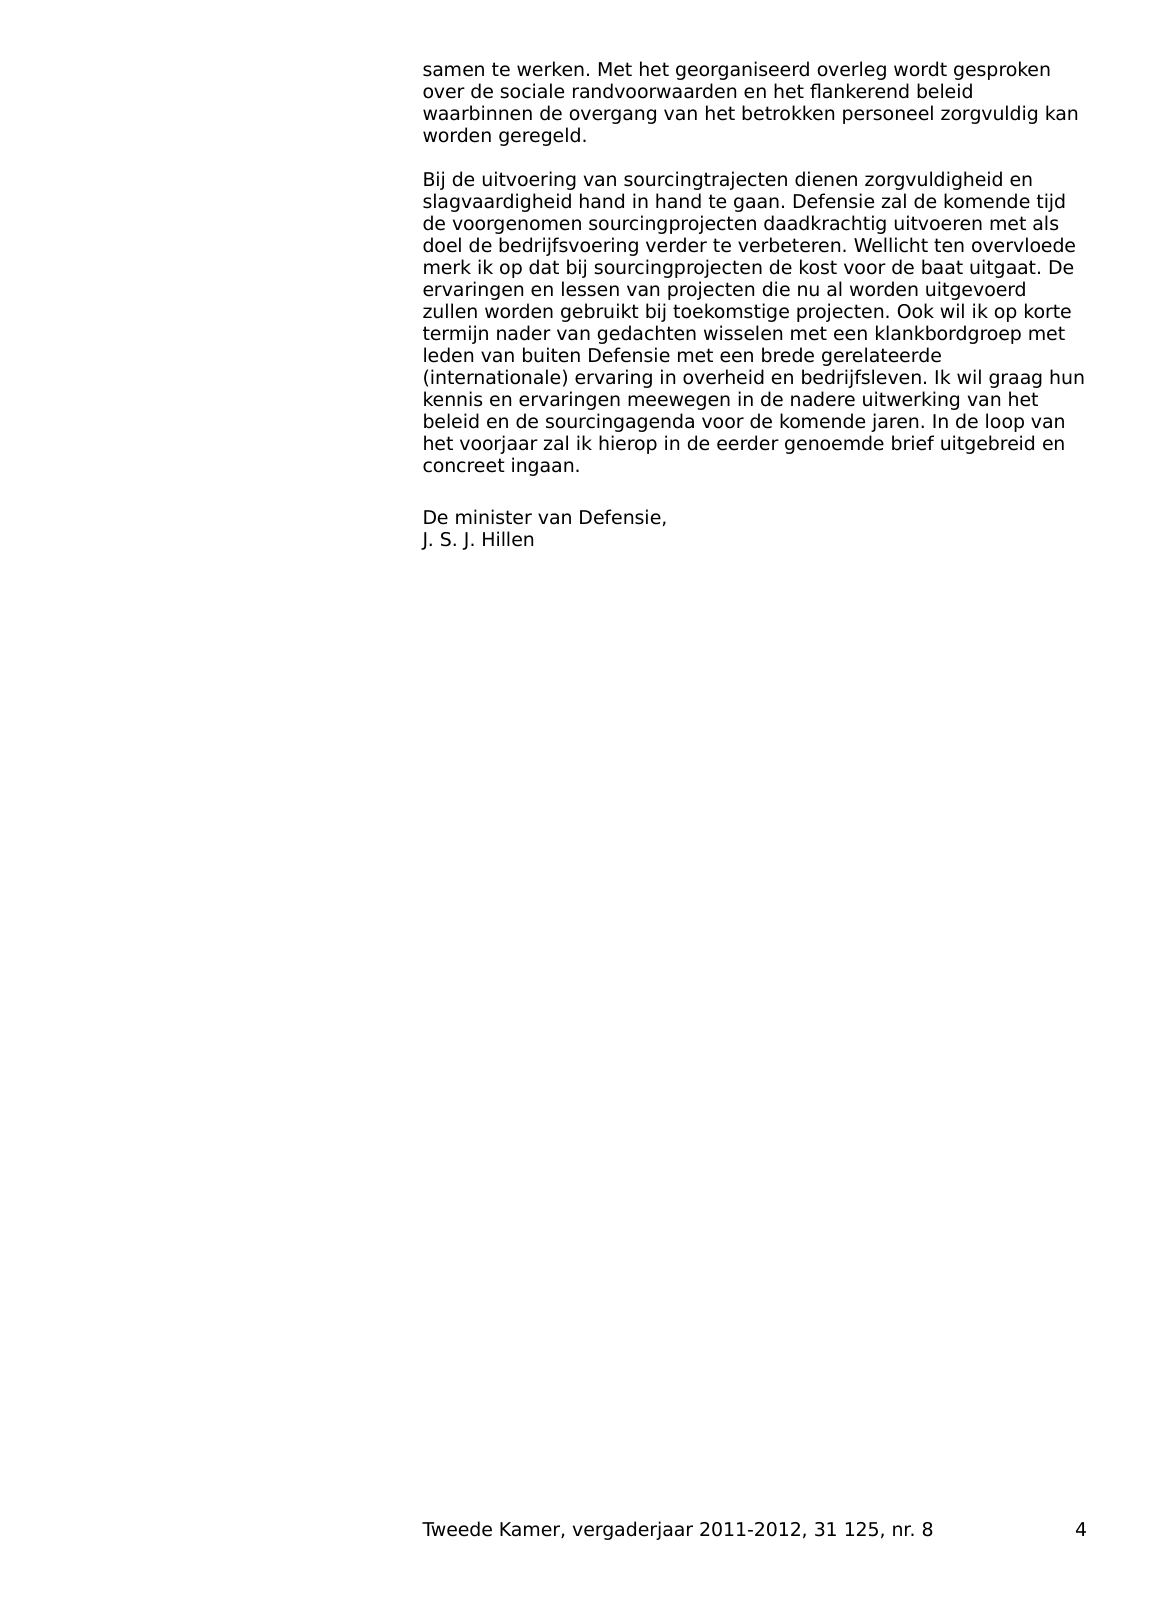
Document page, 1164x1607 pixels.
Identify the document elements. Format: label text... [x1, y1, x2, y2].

text Bij de uitvoering van sourcingtrajecten dienen zorgvuldigheid en slagvaardigheid hand in hand te gaan. Defensie zal de komende tijd de voorgenomen sourcingprojecten daadkrachtig uitvoeren met als doel de bedrijfsvoering verder te verbeteren. Wellicht ten overvloede merk ik op dat bij sourcingprojecten de kost voor de baat uitgaat. De ervaringen en lessen van projecten die nu al worden uitgevoerd zullen worden gebruikt bij toekomstige projecten. Ook wil ik op korte termijn nader van gedachten wisselen met een klankbordgroep met leden van buiten Defensie met een brede gerelateerde (internationale) ervaring in overheid en bedrijfsleven. Ik wil graag hun kennis en ervaringen meewegen in de nadere uitwerking van het beleid en de sourcingagenda voor de komende jaren. In de loop van het voorjaar zal ik hierop in de eerder genoemde brief uitgebreid en concreet ingaan. [422, 169, 1087, 477]
text De minister van Defensie, J. S. J. Hillen [422, 507, 1087, 551]
text samen te werken. Met het georganiseerd overleg wordt gesproken over de sociale randvoorwaarden en het flankerend beleid waarbinnen de overgang van het betrokken personeel zorgvuldig kan worden geregeld. [422, 59, 1087, 147]
